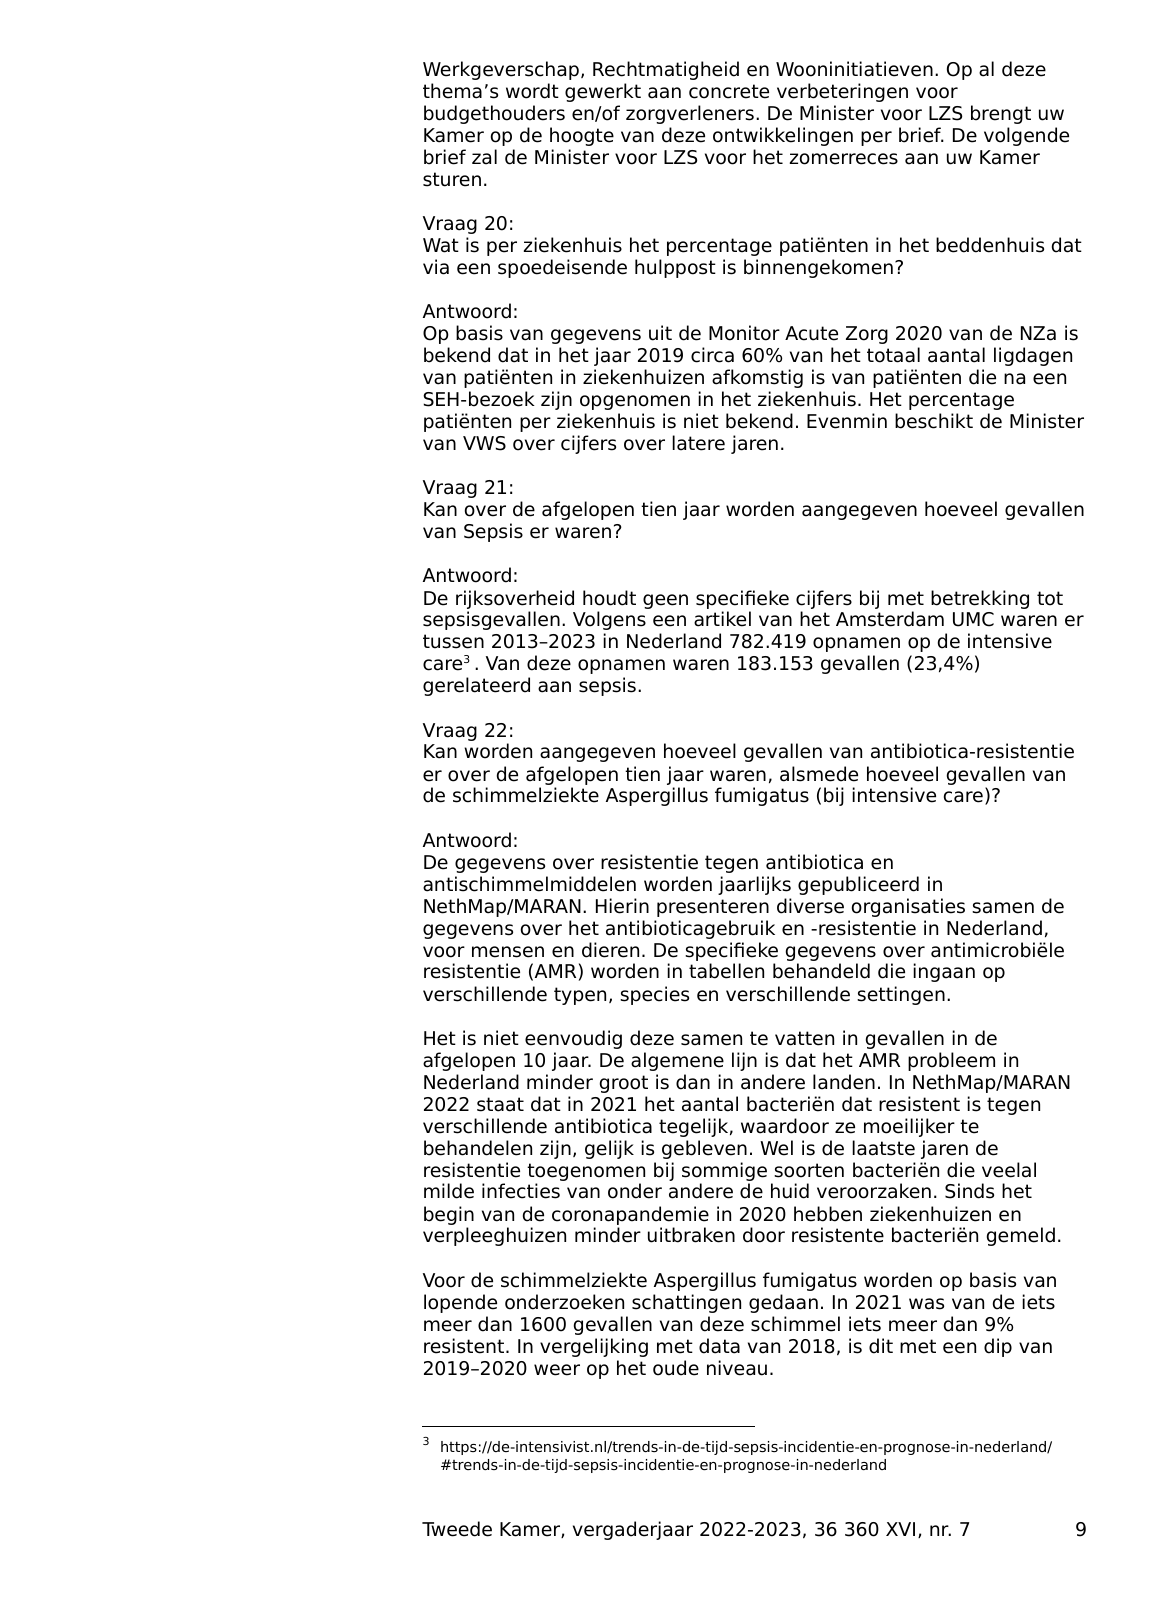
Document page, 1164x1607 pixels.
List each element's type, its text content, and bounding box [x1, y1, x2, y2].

text https://de-intensivist.nl/trends-in-de-tijd-sepsis-incidentie-en-prognose-in-nederland/#trends-in-de-tijd-sepsis-incidentie-en-prognose-in-nederland [422, 1435, 1087, 1474]
text Voor de schimmelziekte Aspergillus fumigatus worden op basis van lopende onderzoeken schattingen gedaan. In 2021 was van de iets meer dan 1600 gevallen van deze schimmel iets meer dan 9% resistent. In vergelijking met data van 2018, is dit met een dip van 2019–2020 weer op het oude niveau. [422, 1269, 1087, 1379]
text Werkgeverschap, Rechtmatigheid en Wooninitiatieven. Op al deze thema’s wordt gewerkt aan concrete verbeteringen voor budgethouders en/of zorgverleners. De Minister voor LZS brengt uw Kamer op de hoogte van deze ontwikkelingen per brief. De volgende brief zal de Minister voor LZS voor het zomerreces aan uw Kamer sturen. [422, 59, 1087, 191]
text De gegevens over resistentie tegen antibiotica en antischimmelmiddelen worden jaarlijks gepubliceerd in NethMap/MARAN. Hierin presenteren diverse organisaties samen de gegevens over het antibioticagebruik en -resistentie in Nederland, voor mensen en dieren. De specifieke gegevens over antimicrobiële resistentie (AMR) worden in tabellen behandeld die ingaan op verschillende typen, species en verschillende settingen. [422, 852, 1087, 1005]
text Antwoord: [422, 301, 1087, 323]
text Vraag 22: [422, 719, 1087, 741]
text Wat is per ziekenhuis het percentage patiënten in het beddenhuis dat via een spoedeisende hulppost is binnengekomen? [422, 235, 1087, 279]
text Op basis van gegevens uit de Monitor Acute Zorg 2020 van de NZa is bekend dat in het jaar 2019 circa 60% van het totaal aantal ligdagen van patiënten in ziekenhuizen afkomstig is van patiënten die na een SEH-bezoek zijn opgenomen in het ziekenhuis. Het percentage patiënten per ziekenhuis is niet bekend. Evenmin beschikt de Minister van VWS over cijfers over latere jaren. [422, 323, 1087, 455]
text Kan over de afgelopen tien jaar worden aangegeven hoeveel gevallen van Sepsis er waren? [422, 499, 1087, 543]
text De rijksoverheid houdt geen specifieke cijfers bij met betrekking tot sepsisgevallen. Volgens een artikel van het Amsterdam UMC waren er tussen 2013–2023 in Nederland 782.419 opnamen op de intensive care. Van deze opnamen waren 183.153 gevallen (23,4%) gerelateerd aan sepsis. [422, 587, 1087, 697]
text Antwoord: [422, 565, 1087, 587]
text Vraag 20: [422, 213, 1087, 235]
text Antwoord: [422, 829, 1087, 852]
text Het is niet eenvoudig deze samen te vatten in gevallen in de afgelopen 10 jaar. De algemene lijn is dat het AMR probleem in Nederland minder groot is dan in andere landen. In NethMap/MARAN 2022 staat dat in 2021 het aantal bacteriën dat resistent is tegen verschillende antibiotica tegelijk, waardoor ze moeilijker te behandelen zijn, gelijk is gebleven. Wel is de laatste jaren de resistentie toegenomen bij sommige soorten bacteriën die veelal milde infecties van onder andere de huid veroorzaken. Sinds het begin van de coronapandemie in 2020 hebben ziekenhuizen en verpleeghuizen minder uitbraken door resistente bacteriën gemeld. [422, 1028, 1087, 1247]
text Vraag 21: [422, 477, 1087, 499]
text Kan worden aangegeven hoeveel gevallen van antibiotica-resistentie er over de afgelopen tien jaar waren, alsmede hoeveel gevallen van de schimmelziekte Aspergillus fumigatus (bij intensive care)? [422, 741, 1087, 807]
